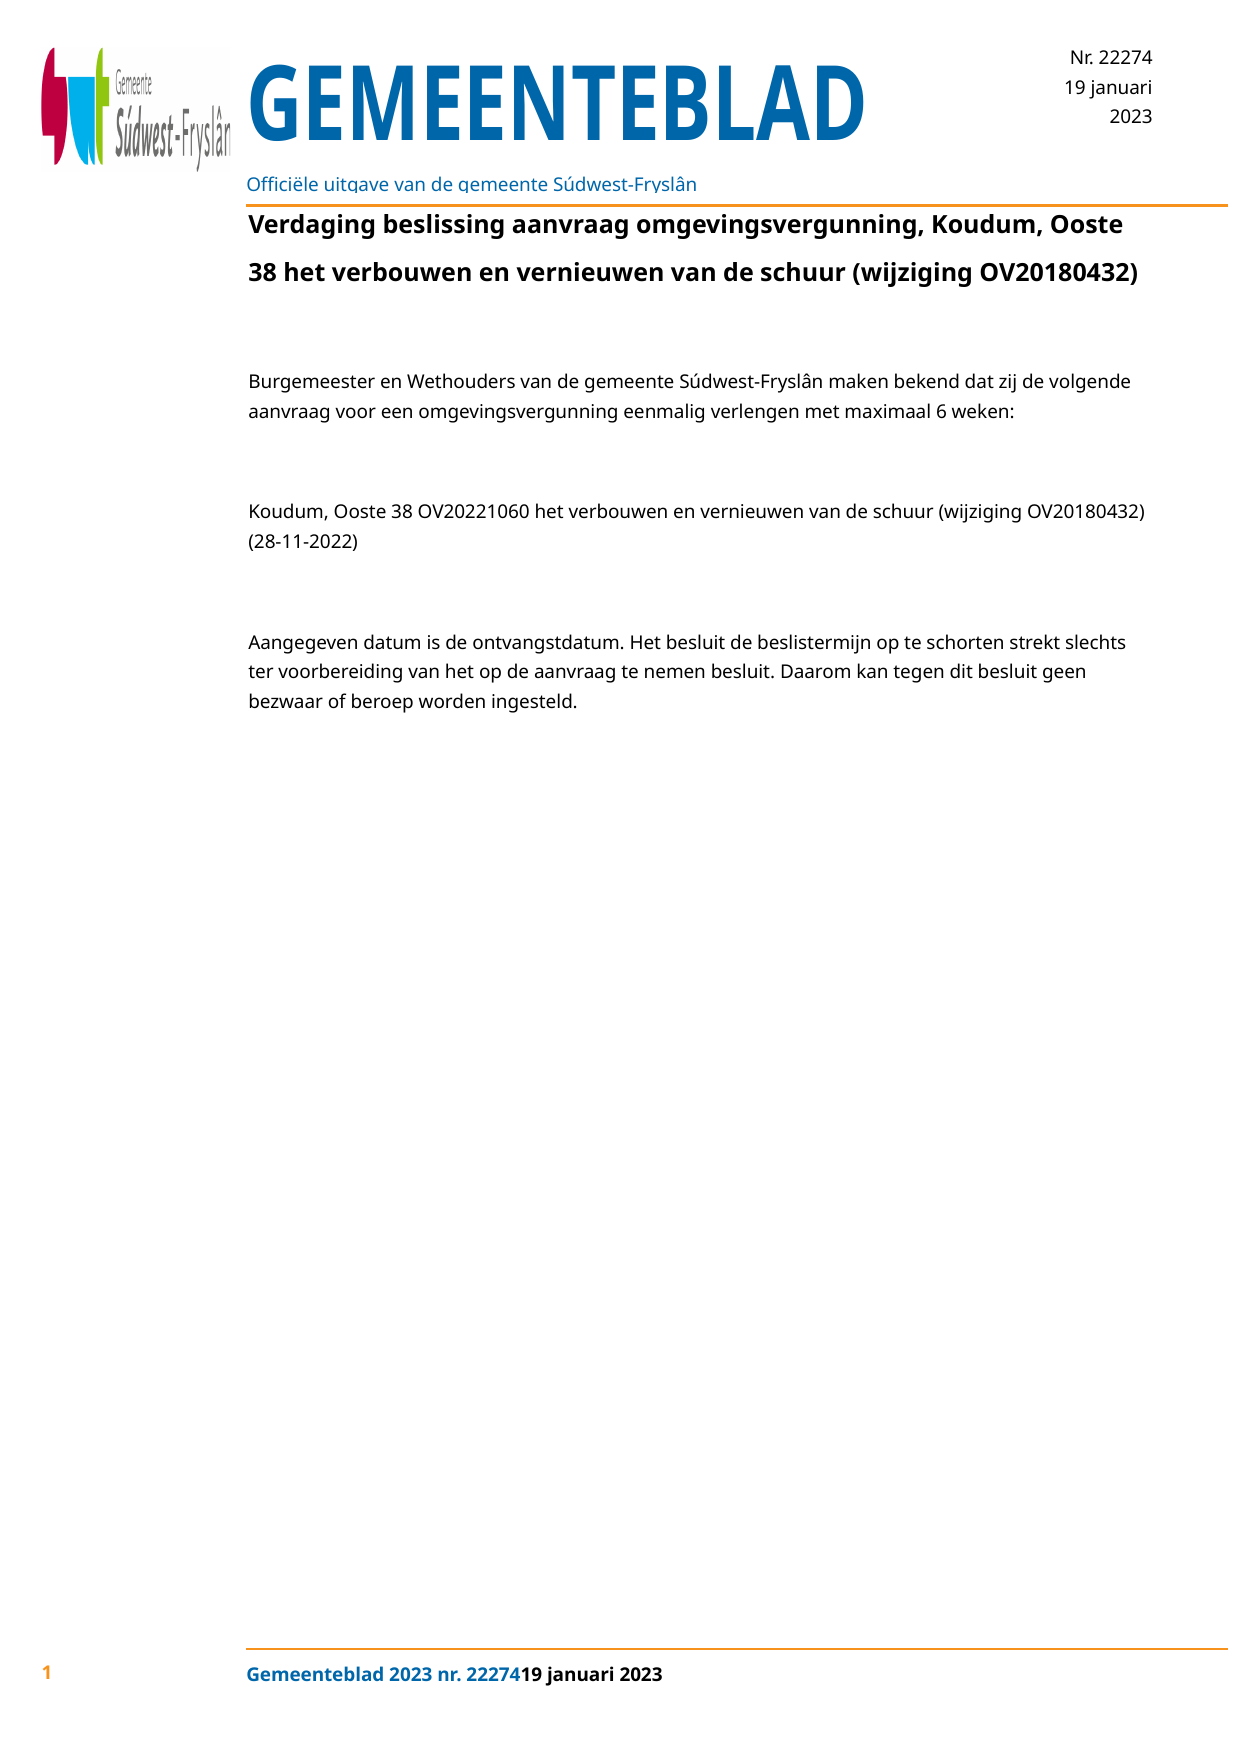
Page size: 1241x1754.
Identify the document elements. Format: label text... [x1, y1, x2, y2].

text Burgemeester en Wethouders van de gemeente Súdwest-Fryslân maken bekend dat zij de volgende aanvraag voor een omgevingsvergunning eenmalig verlengen met maximaal 6 weken: [248, 368, 1152, 424]
text Verdaging beslissing aanvraag omgevingsvergunning, Koudum, Ooste 38 het verbouwen en vernieuwen van de schuur (wijziging OV20180432) [248, 207, 1152, 288]
text Koudum, Ooste 38 OV20221060 het verbouwen en vernieuwen van de schuur (wijziging OV20180432) (28-11-2022) [248, 499, 1152, 554]
picture [41, 47, 231, 172]
text Aangegeven datum is de ontvangstdatum. Het besluit de beslistermijn op te schorten strekt slechts ter voorbereiding van het op de aanvraag te nemen besluit. Daarom kan tegen dit besluit geen bezwaar of beroep worden ingesteld. [248, 629, 1152, 714]
